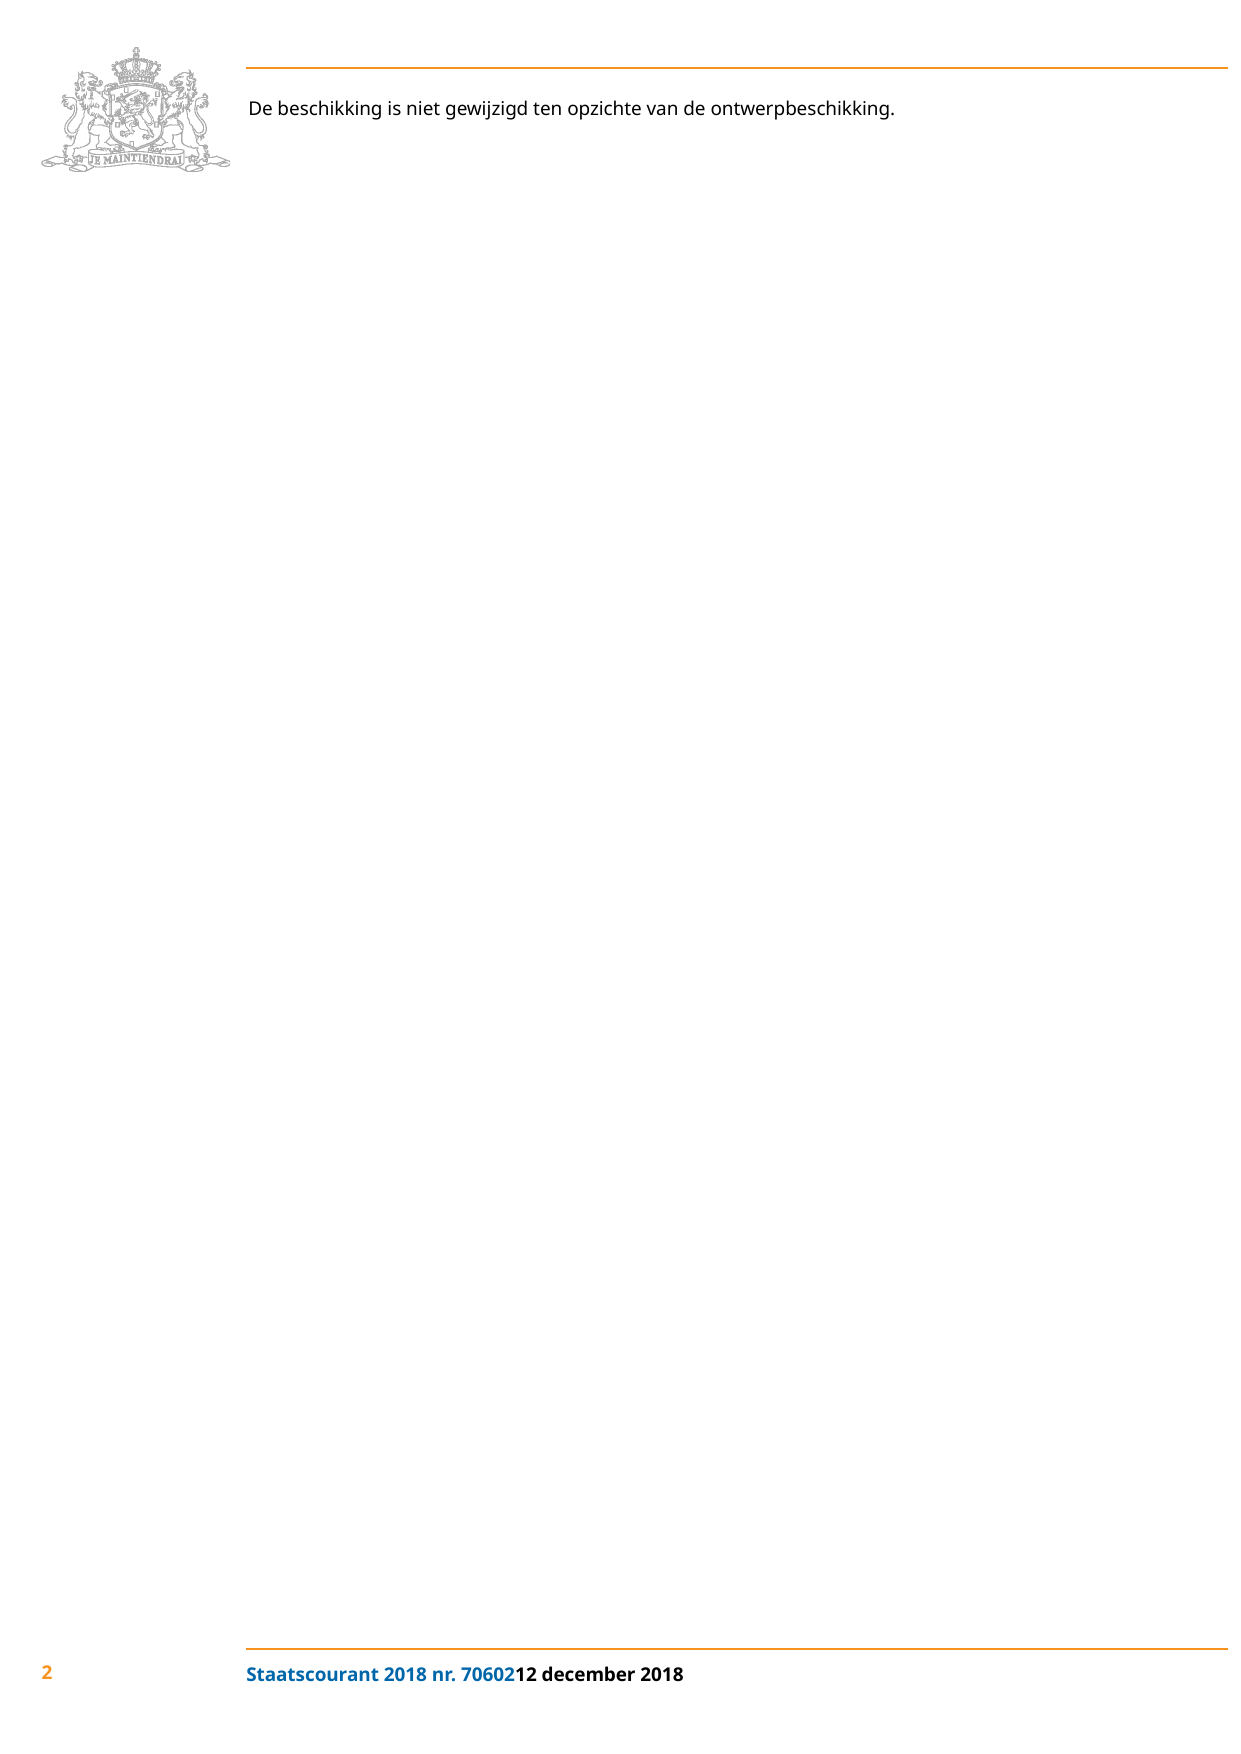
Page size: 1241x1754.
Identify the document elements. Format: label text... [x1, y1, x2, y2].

picture [41, 47, 231, 172]
text De beschikking is niet gewijzigd ten opzichte van de ontwerpbeschikking. [248, 95, 1152, 121]
